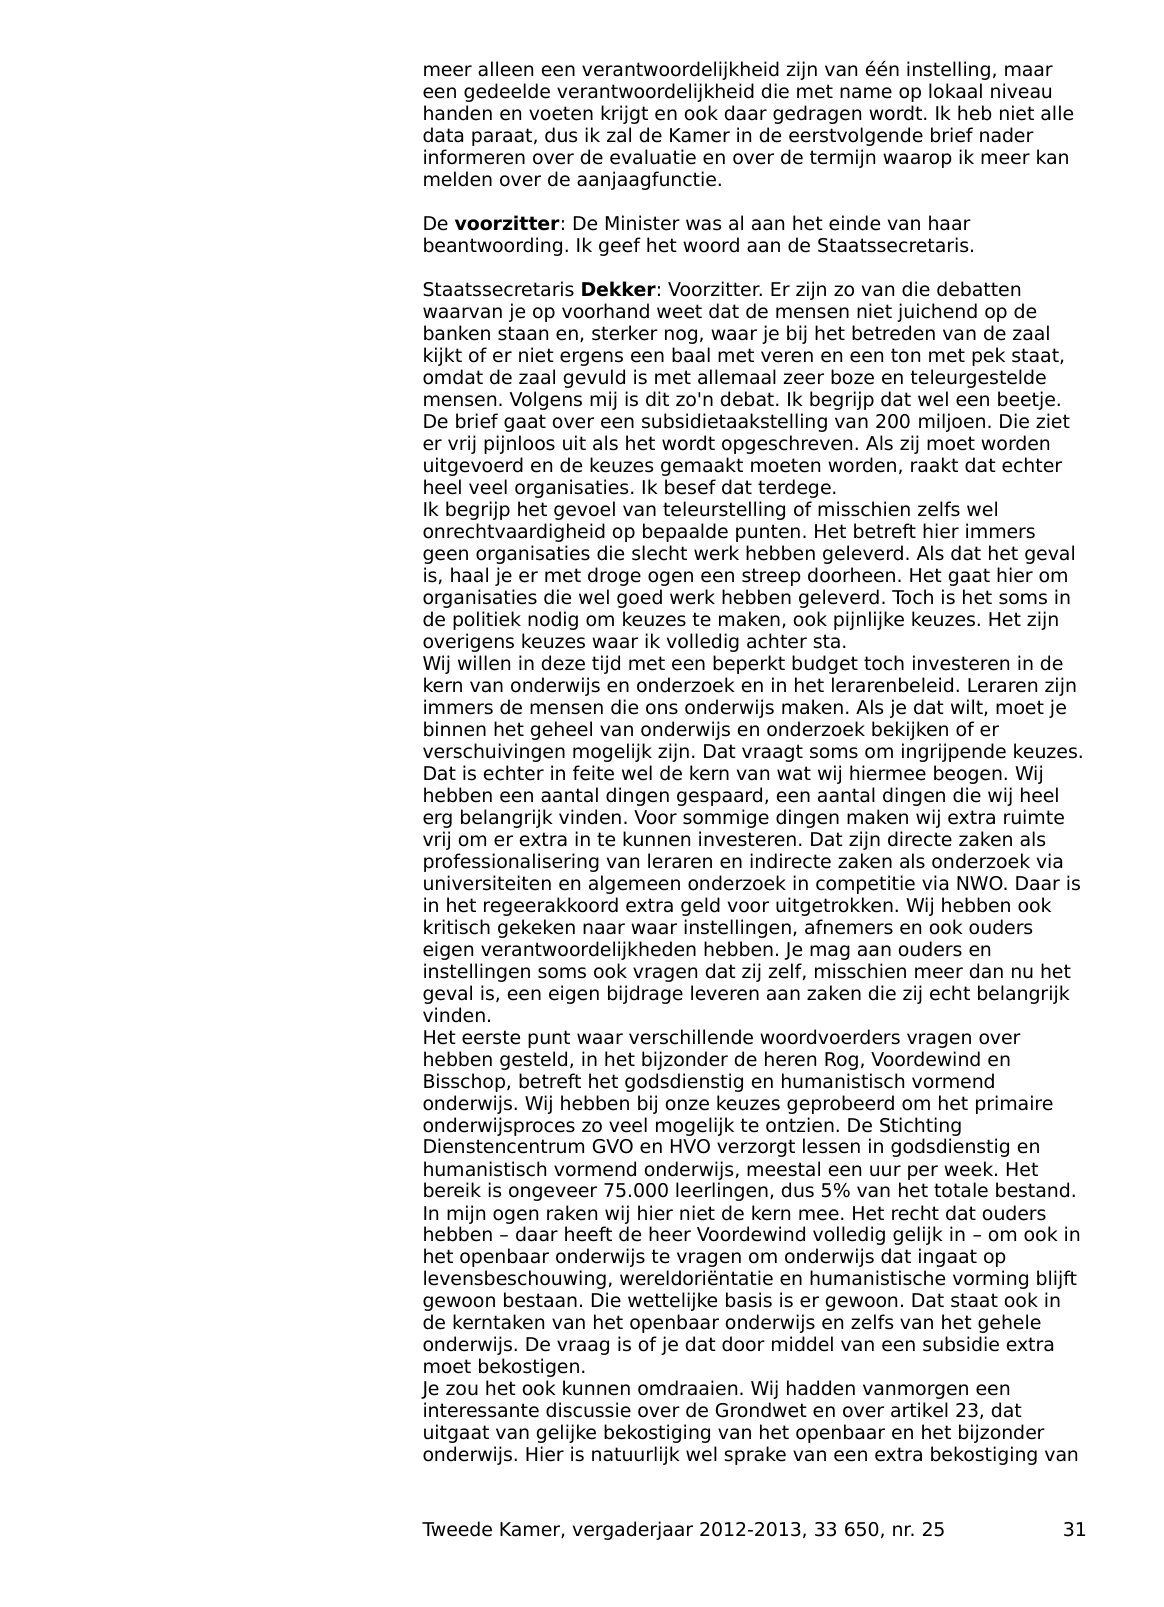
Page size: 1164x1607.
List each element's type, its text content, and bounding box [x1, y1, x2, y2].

text Wij willen in deze tijd met een beperkt budget toch investeren in de kern van onderwijs en onderzoek en in het lerarenbeleid. Leraren zijn immers de mensen die ons onderwijs maken. Als je dat wilt, moet je binnen het geheel van onderwijs en onderzoek bekijken of er verschuivingen mogelijk zijn. Dat vraagt soms om ingrijpende keuzes. Dat is echter in feite wel de kern van wat wij hiermee beogen. Wij hebben een aantal dingen gespaard, een aantal dingen die wij heel erg belangrijk vinden. Voor sommige dingen maken wij extra ruimte vrij om er extra in te kunnen investeren. Dat zijn directe zaken als professionalisering van leraren en indirecte zaken als onderzoek via universiteiten en algemeen onderzoek in competitie via NWO. Daar is in het regeerakkoord extra geld voor uitgetrokken. Wij hebben ook kritisch gekeken naar waar instellingen, afnemers en ook ouders eigen verantwoordelijkheden hebben. Je mag aan ouders en instellingen soms ook vragen dat zij zelf, misschien meer dan nu het geval is, een eigen bijdrage leveren aan zaken die zij echt belangrijk vinden. [422, 653, 1087, 1027]
text Het eerste punt waar verschillende woordvoerders vragen over hebben gesteld, in het bijzonder de heren Rog, Voordewind en Bisschop, betreft het godsdienstig en humanistisch vormend onderwijs. Wij hebben bij onze keuzes geprobeerd om het primaire onderwijsproces zo veel mogelijk te ontzien. De Stichting Dienstencentrum GVO en HVO verzorgt lessen in godsdienstig en humanistisch vormend onderwijs, meestal een uur per week. Het bereik is ongeveer 75.000 leerlingen, dus 5% van het totale bestand. In mijn ogen raken wij hier niet de kern mee. Het recht dat ouders hebben – daar heeft de heer Voordewind volledig gelijk in – om ook in het openbaar onderwijs te vragen om onderwijs dat ingaat op levensbeschouwing, wereldoriëntatie en humanistische vorming blijft gewoon bestaan. Die wettelijke basis is er gewoon. Dat staat ook in de kerntaken van het openbaar onderwijs en zelfs van het gehele onderwijs. De vraag is of je dat door middel van een subsidie extra moet bekostigen. [422, 1027, 1087, 1378]
text Staatssecretaris Dekker: Voorzitter. Er zijn zo van die debatten waarvan je op voorhand weet dat de mensen niet juichend op de banken staan en, sterker nog, waar je bij het betreden van de zaal kijkt of er niet ergens een baal met veren en een ton met pek staat, omdat de zaal gevuld is met allemaal zeer boze en teleurgestelde mensen. Volgens mij is dit zo'n debat. Ik begrijp dat wel een beetje. De brief gaat over een subsidietaakstelling van 200 miljoen. Die ziet er vrij pijnloos uit als het wordt opgeschreven. Als zij moet worden uitgevoerd en de keuzes gemaakt moeten worden, raakt dat echter heel veel organisaties. Ik besef dat terdege. [422, 279, 1087, 499]
text meer alleen een verantwoordelijkheid zijn van één instelling, maar een gedeelde verantwoordelijkheid die met name op lokaal niveau handen en voeten krijgt en ook daar gedragen wordt. Ik heb niet alle data paraat, dus ik zal de Kamer in de eerstvolgende brief nader informeren over de evaluatie en over de termijn waarop ik meer kan melden over de aanjaagfunctie. [422, 59, 1087, 191]
text Ik begrijp het gevoel van teleurstelling of misschien zelfs wel onrechtvaardigheid op bepaalde punten. Het betreft hier immers geen organisaties die slecht werk hebben geleverd. Als dat het geval is, haal je er met droge ogen een streep doorheen. Het gaat hier om organisaties die wel goed werk hebben geleverd. Toch is het soms in de politiek nodig om keuzes te maken, ook pijnlijke keuzes. Het zijn overigens keuzes waar ik volledig achter sta. [422, 499, 1087, 653]
text De voorzitter: De Minister was al aan het einde van haar beantwoording. Ik geef het woord aan de Staatssecretaris. [422, 213, 1087, 257]
text Je zou het ook kunnen omdraaien. Wij hadden vanmorgen een interessante discussie over de Grondwet en over artikel 23, dat uitgaat van gelijke bekostiging van het openbaar en het bijzonder onderwijs. Hier is natuurlijk wel sprake van een extra bekostiging van [422, 1378, 1087, 1466]
